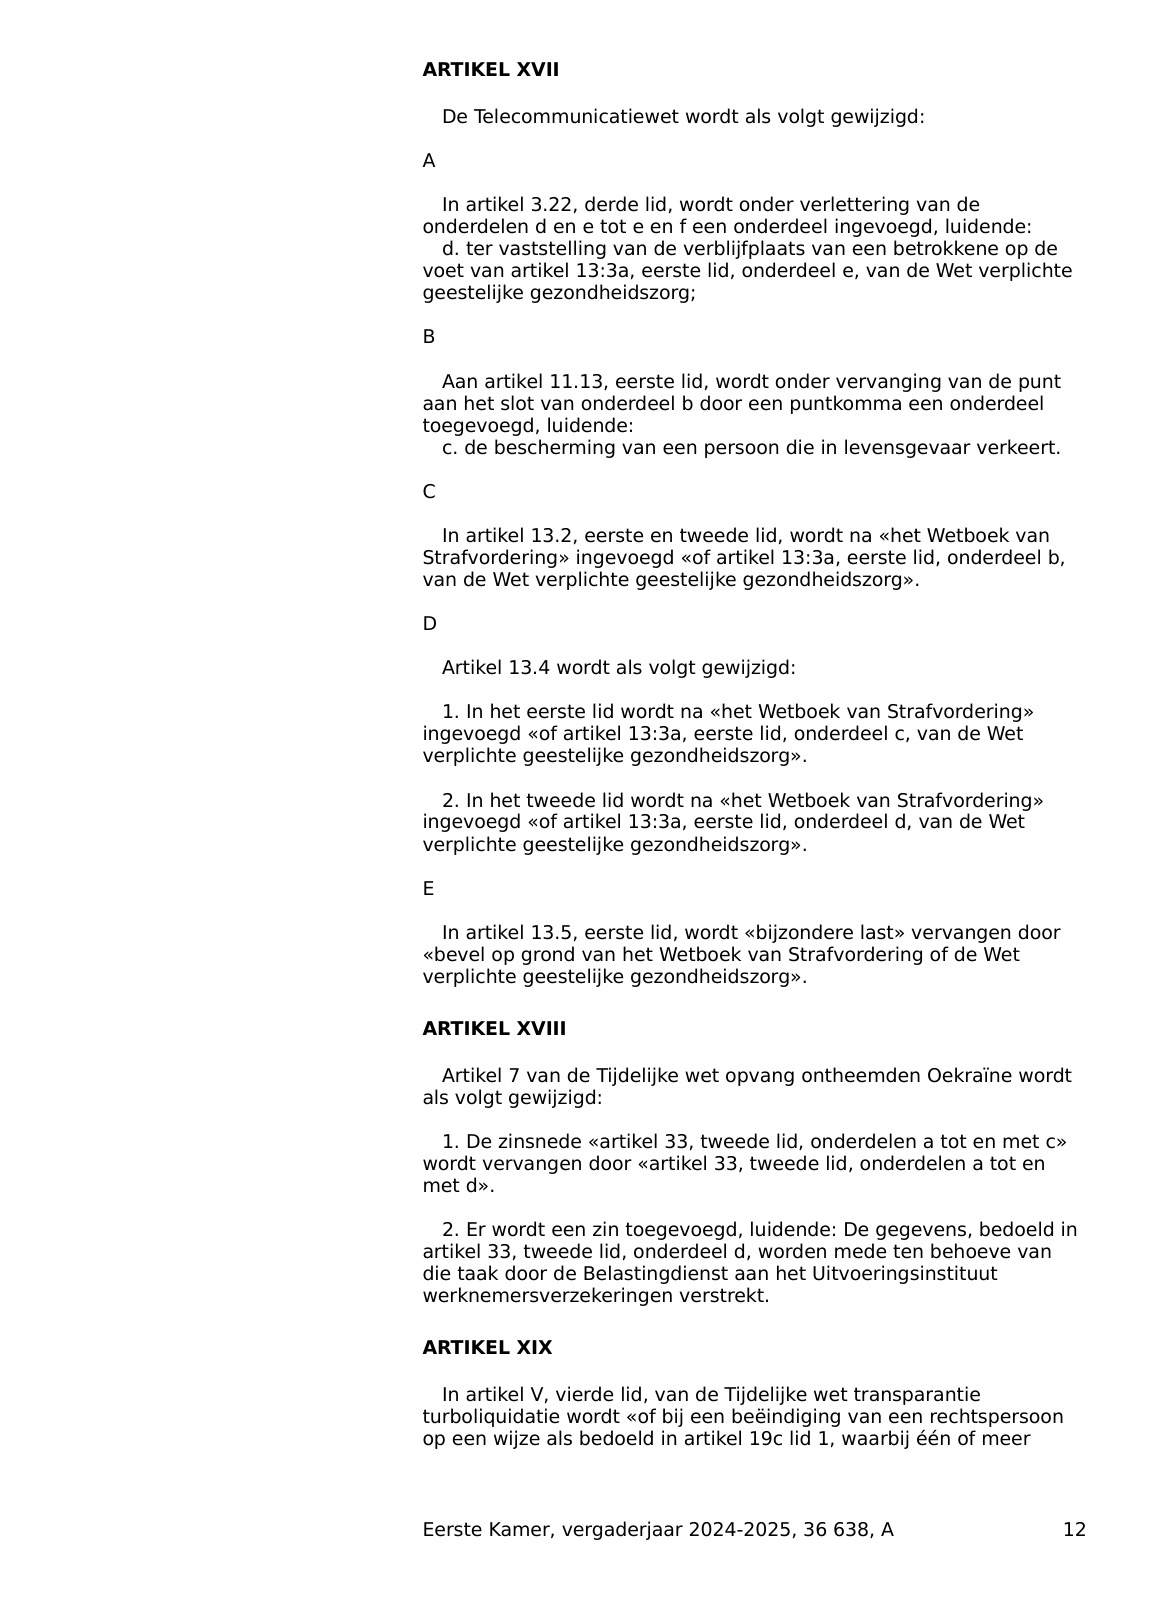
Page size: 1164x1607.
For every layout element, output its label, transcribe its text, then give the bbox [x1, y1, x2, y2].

text B [422, 326, 1087, 348]
subtitle ARTIKEL XVII [422, 59, 1087, 81]
text Artikel 13.4 wordt als volgt gewijzigd: [422, 657, 1087, 679]
text In artikel V, vierde lid, van de Tijdelijke wet transparantie turboliquidatie wordt «of bij een beëindiging van een rechtspersoon op een wijze als bedoeld in artikel 19c lid 1, waarbij één of meer [422, 1384, 1087, 1450]
text Artikel 7 van de Tijdelijke wet opvang ontheemden Oekraïne wordt als volgt gewijzigd: [422, 1065, 1087, 1109]
text De Telecommunicatiewet wordt als volgt gewijzigd: [422, 106, 1087, 128]
text 1. In het eerste lid wordt na «het Wetboek van Strafvordering» ingevoegd «of artikel 13:3a, eerste lid, onderdeel c, van de Wet verplichte geestelijke gezondheidszorg». [422, 701, 1087, 767]
text c. de bescherming van een persoon die in levensgevaar verkeert. [422, 437, 1087, 458]
text In artikel 13.2, eerste en tweede lid, wordt na «het Wetboek van Strafvordering» ingevoegd «of artikel 13:3a, eerste lid, onderdeel b, van de Wet verplichte geestelijke gezondheidszorg». [422, 525, 1087, 591]
text E [422, 878, 1087, 899]
text 2. Er wordt een zin toegevoegd, luidende: De gegevens, bedoeld in artikel 33, tweede lid, onderdeel d, worden mede ten behoeve van die taak door de Belastingdienst aan het Uitvoeringsinstituut werknemersverzekeringen verstrekt. [422, 1219, 1087, 1307]
text In artikel 13.5, eerste lid, wordt «bijzondere last» vervangen door «bevel op grond van het Wetboek van Strafvordering of de Wet verplichte geestelijke gezondheidszorg». [422, 922, 1087, 988]
text 2. In het tweede lid wordt na «het Wetboek van Strafvordering» ingevoegd «of artikel 13:3a, eerste lid, onderdeel d, van de Wet verplichte geestelijke gezondheidszorg». [422, 789, 1087, 855]
text D [422, 613, 1087, 635]
text A [422, 150, 1087, 172]
subtitle ARTIKEL XIX [422, 1337, 1087, 1359]
subtitle ARTIKEL XVIII [422, 1018, 1087, 1040]
text In artikel 3.22, derde lid, wordt onder verlettering van de onderdelen d en e tot e en f een onderdeel ingevoegd, luidende: [422, 194, 1087, 238]
text Aan artikel 11.13, eerste lid, wordt onder vervanging van de punt aan het slot van onderdeel b door een puntkomma een onderdeel toegevoegd, luidende: [422, 371, 1087, 437]
text 1. De zinsnede «artikel 33, tweede lid, onderdelen a tot en met c» wordt vervangen door «artikel 33, tweede lid, onderdelen a tot en met d». [422, 1131, 1087, 1197]
text C [422, 481, 1087, 503]
text d. ter vaststelling van de verblijfplaats van een betrokkene op de voet van artikel 13:3a, eerste lid, onderdeel e, van de Wet verplichte geestelijke gezondheidszorg; [422, 238, 1087, 304]
